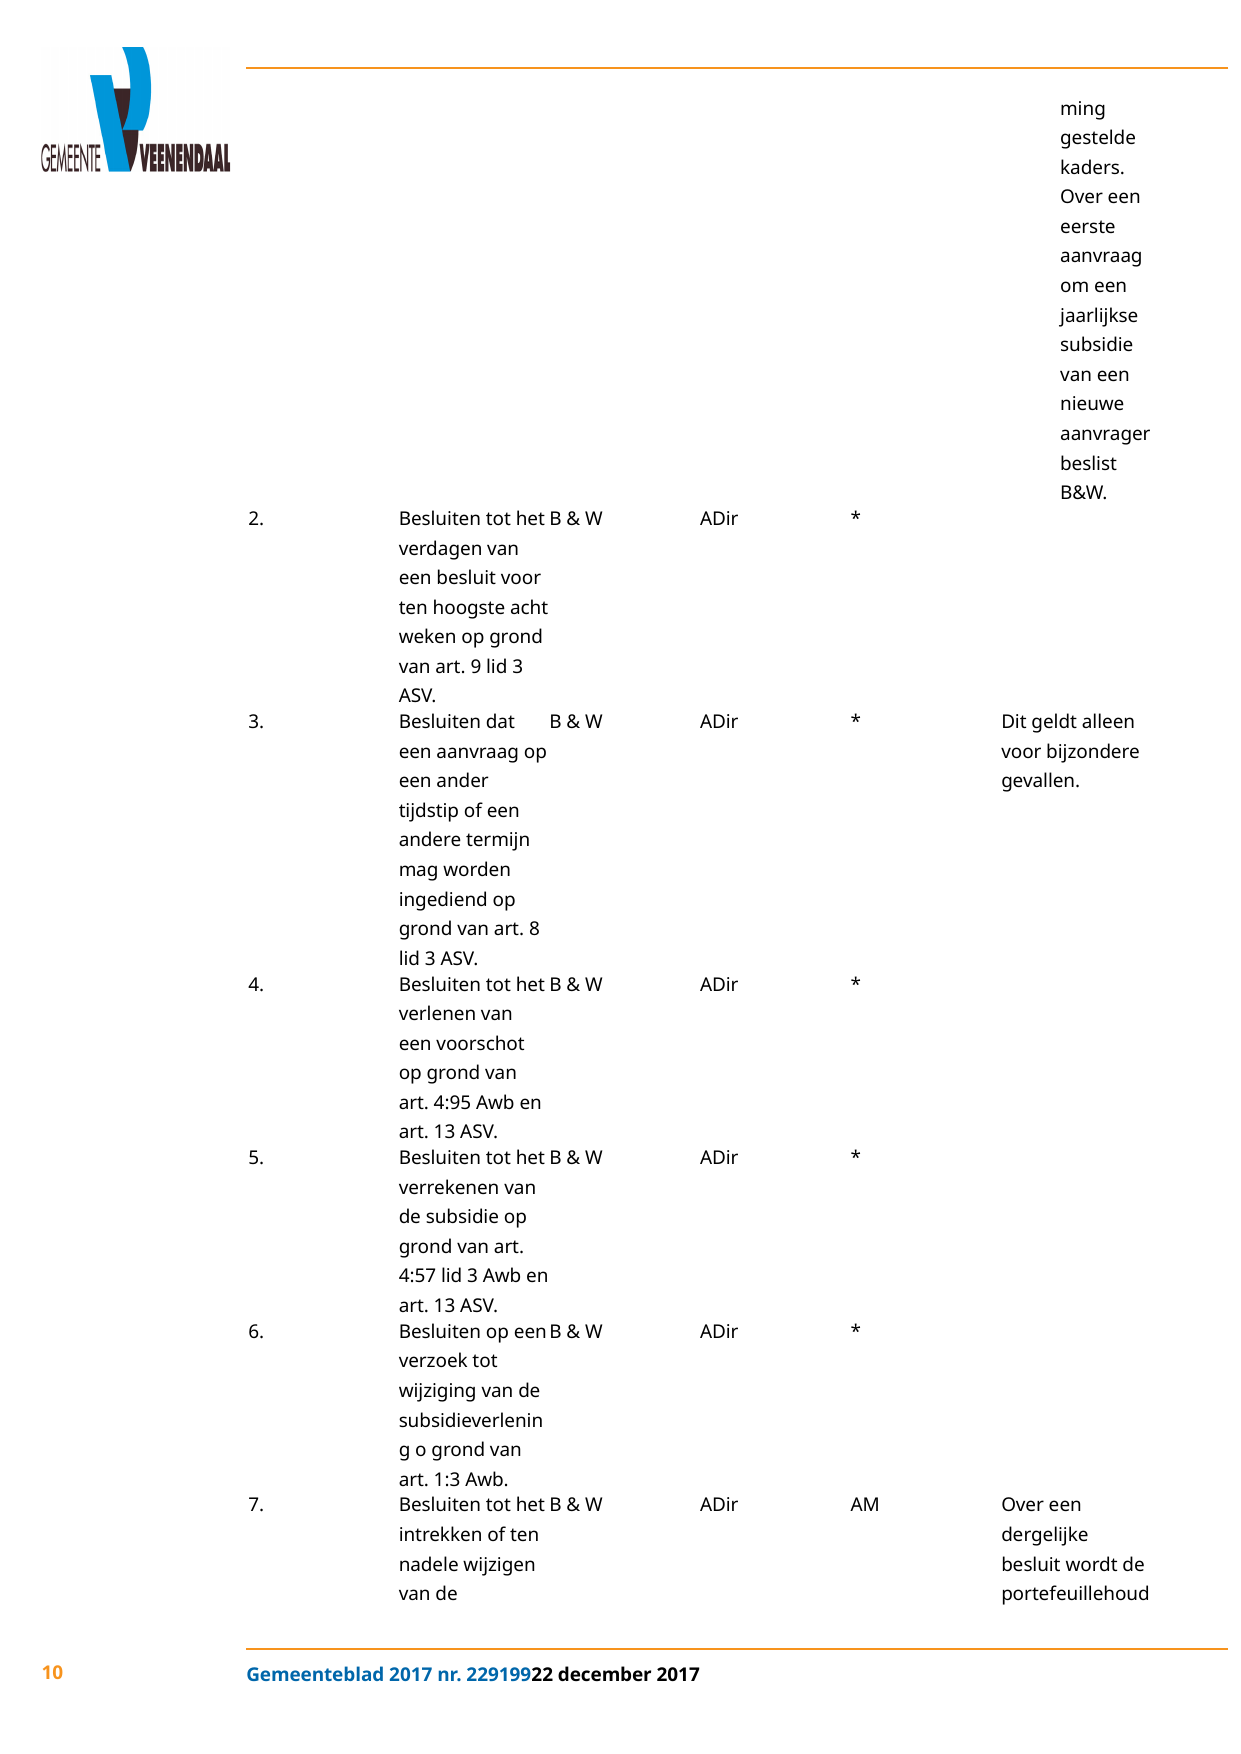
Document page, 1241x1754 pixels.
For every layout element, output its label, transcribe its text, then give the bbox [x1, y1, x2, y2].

table_cell Dit geldt alleen voor bijzondere gevallen. [1001, 708, 1152, 971]
table_cell Besluiten tot het verlenen van een voorschot op grond van art. 4:95 Awb en art. 13 ASV. [399, 971, 549, 1144]
table_cell [248, 708, 398, 971]
table_cell * [850, 1318, 1001, 1492]
picture [41, 47, 130, 172]
table_cell Besluiten dat een aanvraag op een ander tijdstip of een andere termijn mag worden ingediend op grond van art. 8 lid 3 ASV. [399, 708, 549, 971]
table_cell Besluiten tot het verdagen van een besluit voor ten hoogste acht weken op grond van art. 9 lid 3 ASV. [399, 505, 549, 708]
picture [123, 47, 231, 172]
table_cell B & W [549, 505, 700, 708]
table_cell * [850, 505, 1001, 708]
table_cell ADir [700, 971, 850, 1144]
table_cell [248, 1318, 398, 1492]
table_cell ADir [700, 1144, 850, 1318]
table_cell * [850, 708, 1001, 971]
table_cell Besluiten op een verzoek tot wijziging van de subsidieverlening o grond van art. 1:3 Awb. [399, 1318, 549, 1492]
table_cell Over een dergelijke besluit wordt de portefeuillehoud [1001, 1492, 1152, 1606]
table_cell B & W [549, 1318, 700, 1492]
table_cell ADir [700, 1492, 850, 1606]
table_cell [1001, 1318, 1152, 1492]
table_cell [248, 95, 398, 505]
table_cell [1001, 971, 1152, 1144]
table_cell B & W [549, 708, 700, 971]
table_cell Besluiten tot het verrekenen van de subsidie op grond van art. 4:57 lid 3 Awb en art. 13 ASV. [399, 1144, 549, 1318]
table_cell [248, 505, 398, 708]
table_cell [549, 95, 700, 505]
table_cell ADir [700, 1318, 850, 1492]
table_cell [700, 95, 850, 505]
table_cell [248, 1144, 398, 1318]
table_cell [248, 1492, 398, 1606]
table_cell ADir [700, 505, 850, 708]
table_cell [850, 95, 1001, 505]
table_cell B & W [549, 1492, 700, 1606]
table_cell [399, 95, 549, 505]
table_cell ADir [700, 708, 850, 971]
table_cell * [850, 1144, 1001, 1318]
table_cell [1001, 1144, 1152, 1318]
table_cell [248, 971, 398, 1144]
table_cell [1001, 505, 1152, 708]
table_cell * [850, 971, 1001, 1144]
table_cell B & W [549, 971, 700, 1144]
table_cell ming gestelde kaders. Over een eerste aanvraag om een jaarlijkse subsidie van een nieuwe aanvrager beslist B&W. [1001, 95, 1152, 505]
table_cell Besluiten tot het intrekken of ten nadele wijzigen van de [399, 1492, 549, 1606]
table_cell B & W [549, 1144, 700, 1318]
table_cell AM [850, 1492, 1001, 1606]
